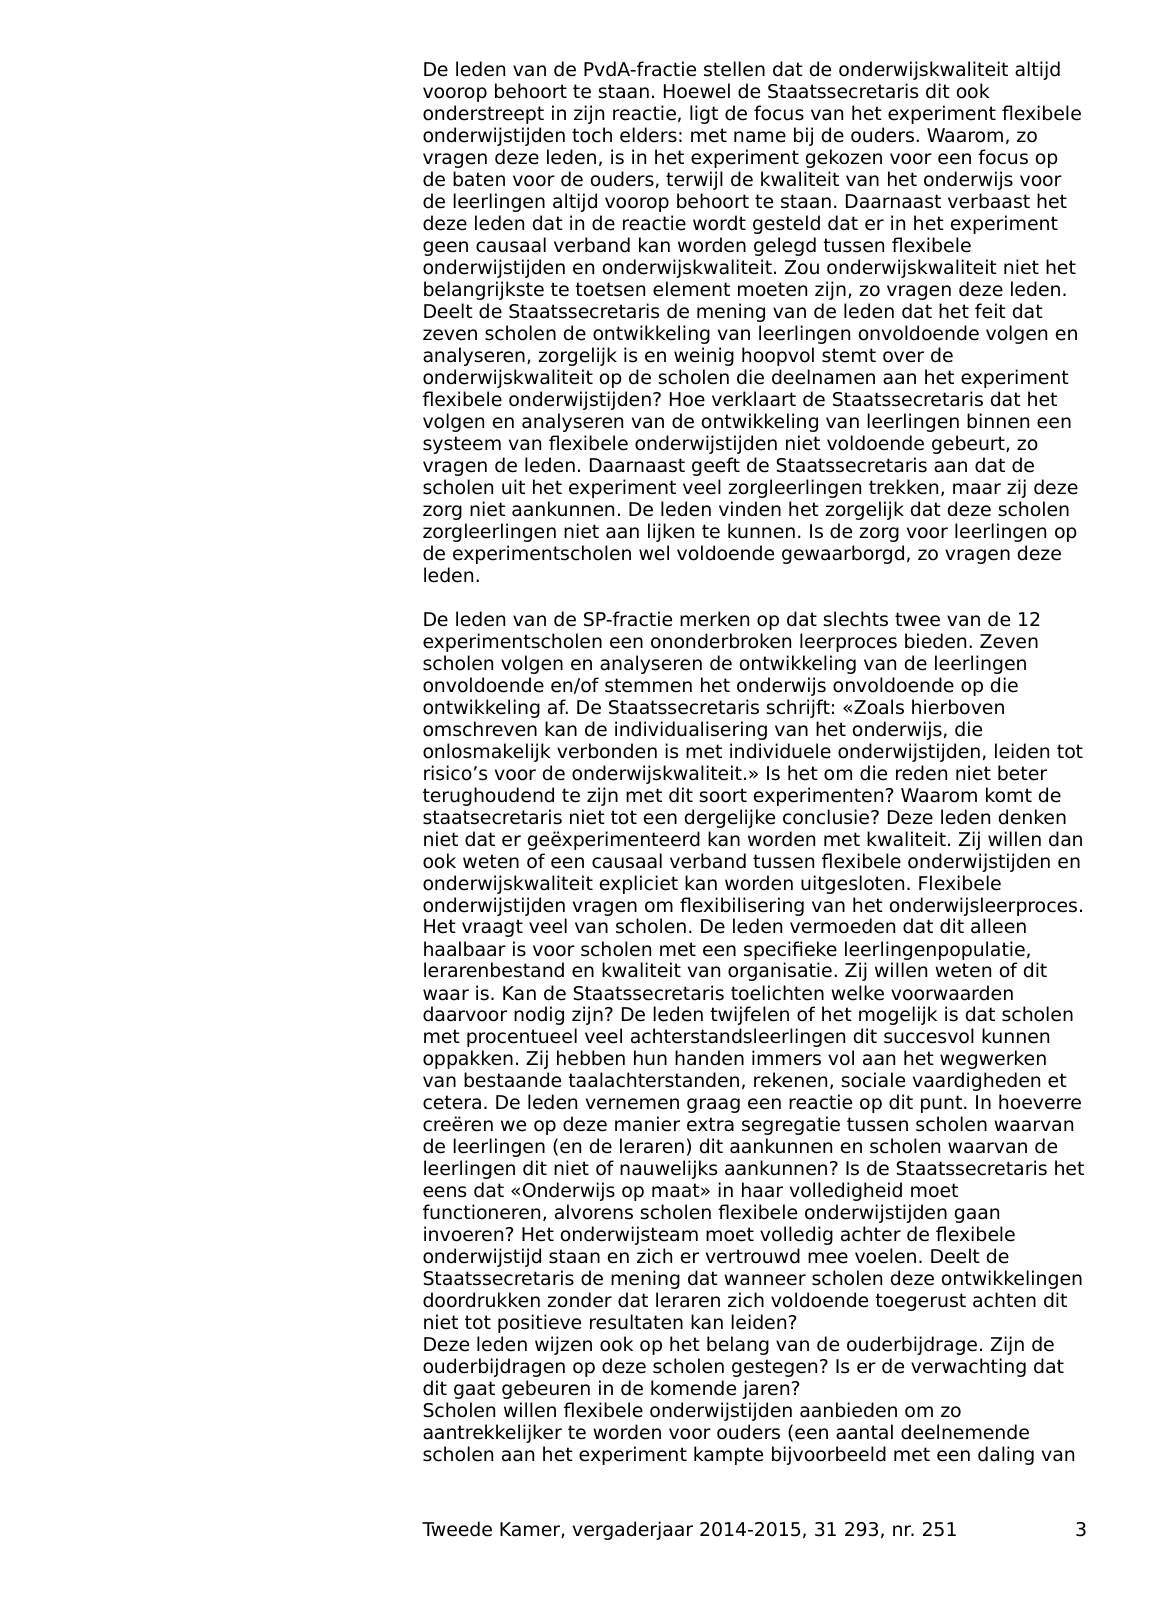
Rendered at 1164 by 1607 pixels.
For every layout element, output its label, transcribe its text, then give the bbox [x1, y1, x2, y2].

text Scholen willen flexibele onderwijstijden aanbieden om zo aantrekkelijker te worden voor ouders (een aantal deelnemende scholen aan het experiment kampte bijvoorbeeld met een daling van [422, 1400, 1087, 1466]
text De leden van de PvdA-fractie stellen dat de onderwijskwaliteit altijd voorop behoort te staan. Hoewel de Staatssecretaris dit ook onderstreept in zijn reactie, ligt de focus van het experiment flexibele onderwijstijden toch elders: met name bij de ouders. Waarom, zo vragen deze leden, is in het experiment gekozen voor een focus op de baten voor de ouders, terwijl de kwaliteit van het onderwijs voor de leerlingen altijd voorop behoort te staan. Daarnaast verbaast het deze leden dat in de reactie wordt gesteld dat er in het experiment geen causaal verband kan worden gelegd tussen flexibele onderwijstijden en onderwijskwaliteit. Zou onderwijskwaliteit niet het belangrijkste te toetsen element moeten zijn, zo vragen deze leden. [422, 59, 1087, 301]
text Deelt de Staatssecretaris de mening van de leden dat het feit dat zeven scholen de ontwikkeling van leerlingen onvoldoende volgen en analyseren, zorgelijk is en weinig hoopvol stemt over de onderwijskwaliteit op de scholen die deelnamen aan het experiment flexibele onderwijstijden? Hoe verklaart de Staatssecretaris dat het volgen en analyseren van de ontwikkeling van leerlingen binnen een systeem van flexibele onderwijstijden niet voldoende gebeurt, zo vragen de leden. Daarnaast geeft de Staatssecretaris aan dat de scholen uit het experiment veel zorgleerlingen trekken, maar zij deze zorg niet aankunnen. De leden vinden het zorgelijk dat deze scholen zorgleerlingen niet aan lijken te kunnen. Is de zorg voor leerlingen op de experimentscholen wel voldoende gewaarborgd, zo vragen deze leden. [422, 301, 1087, 587]
text De leden van de SP-fractie merken op dat slechts twee van de 12 experimentscholen een ononderbroken leerproces bieden. Zeven scholen volgen en analyseren de ontwikkeling van de leerlingen onvoldoende en/of stemmen het onderwijs onvoldoende op die ontwikkeling af. De Staatssecretaris schrijft: «Zoals hierboven omschreven kan de individualisering van het onderwijs, die onlosmakelijk verbonden is met individuele onderwijstijden, leiden tot risico’s voor de onderwijskwaliteit.» Is het om die reden niet beter terughoudend te zijn met dit soort experimenten? Waarom komt de staatsecretaris niet tot een dergelijke conclusie? Deze leden denken niet dat er geëxperimenteerd kan worden met kwaliteit. Zij willen dan ook weten of een causaal verband tussen flexibele onderwijstijden en onderwijskwaliteit expliciet kan worden uitgesloten. Flexibele onderwijstijden vragen om flexibilisering van het onderwijsleerproces. Het vraagt veel van scholen. De leden vermoeden dat dit alleen haalbaar is voor scholen met een specifieke leerlingenpopulatie, lerarenbestand en kwaliteit van organisatie. Zij willen weten of dit waar is. Kan de Staatssecretaris toelichten welke voorwaarden daarvoor nodig zijn? De leden twijfelen of het mogelijk is dat scholen met procentueel veel achterstandsleerlingen dit succesvol kunnen oppakken. Zij hebben hun handen immers vol aan het wegwerken van bestaande taalachterstanden, rekenen, sociale vaardigheden et cetera. De leden vernemen graag een reactie op dit punt. In hoeverre creëren we op deze manier extra segregatie tussen scholen waarvan de leerlingen (en de leraren) dit aankunnen en scholen waarvan de leerlingen dit niet of nauwelijks aankunnen? Is de Staatssecretaris het eens dat «Onderwijs op maat» in haar volledigheid moet functioneren, alvorens scholen flexibele onderwijstijden gaan invoeren? Het onderwijsteam moet volledig achter de flexibele onderwijstijd staan en zich er vertrouwd mee voelen. Deelt de Staatssecretaris de mening dat wanneer scholen deze ontwikkelingen doordrukken zonder dat leraren zich voldoende toegerust achten dit niet tot positieve resultaten kan leiden? [422, 609, 1087, 1334]
text Deze leden wijzen ook op het belang van de ouderbijdrage. Zijn de ouderbijdragen op deze scholen gestegen? Is er de verwachting dat dit gaat gebeuren in de komende jaren? [422, 1334, 1087, 1400]
